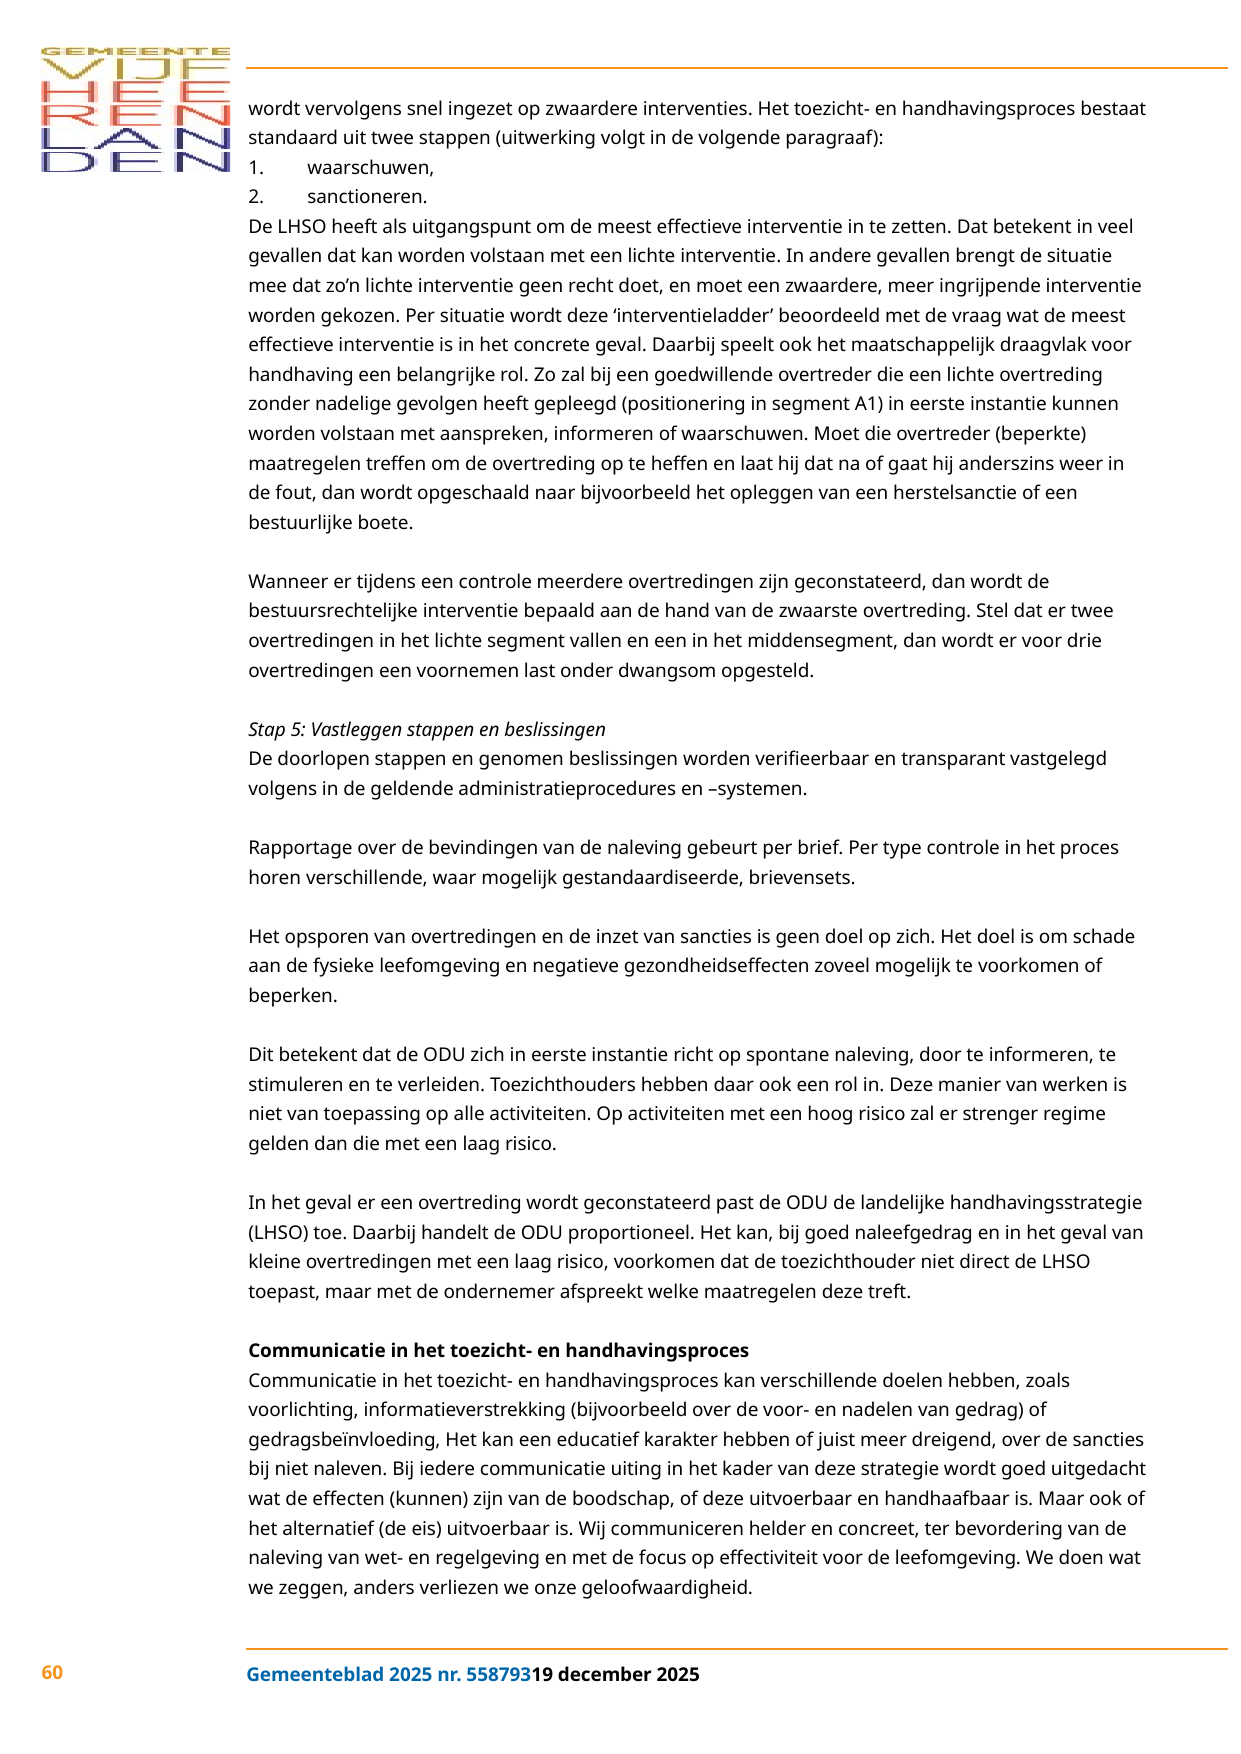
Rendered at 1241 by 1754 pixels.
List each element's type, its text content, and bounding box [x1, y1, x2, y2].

text Rapportage over de bevindingen van de naleving gebeurt per brief. Per type controle in het proces horen verschillende, waar mogelijk gestandaardiseerde, brievensets. [248, 834, 1152, 890]
text Dit betekent dat de ODU zich in eerste instantie richt op spontane naleving, door te informeren, te stimuleren en te verleiden. Toezichthouders hebben daar ook een rol in. Deze manier van werken is niet van toepassing op alle activiteiten. Op activiteiten met een hoog risico zal er strenger regime gelden dan die met een laag risico. [248, 1041, 1152, 1156]
text De LHSO heeft als uitgangspunt om de meest effectieve interventie in te zetten. Dat betekent in veel gevallen dat kan worden volstaan met een lichte interventie. In andere gevallen brengt de situatie mee dat zo’n lichte interventie geen recht doet, en moet een zwaardere, meer ingrijpende interventie worden gekozen. Per situatie wordt deze ‘interventieladder’ beoordeeld met de vraag wat de meest effectieve interventie is in het concrete geval. Daarbij speelt ook het maatschappelijk draagvlak voor handhaving een belangrijke rol. Zo zal bij een goedwillende overtreder die een lichte overtreding zonder nadelige gevolgen heeft gepleegd (positionering in segment A1) in eerste instantie kunnen worden volstaan met aanspreken, informeren of waarschuwen. Moet die overtreder (beperkte) maatregelen treffen om de overtreding op te heffen en laat hij dat na of gaat hij anderszins weer in de fout, dan wordt opgeschaald naar bijvoorbeeld het opleggen van een herstelsanctie of een bestuurlijke boete. [248, 213, 1152, 535]
list waarschuwen, [248, 154, 1152, 180]
picture [41, 47, 231, 172]
text Communicatie in het toezicht- en handhavingsproces [248, 1337, 1152, 1363]
text Wanneer er tijdens een controle meerdere overtredingen zijn geconstateerd, dan wordt de bestuursrechtelijke interventie bepaald aan de hand van de zwaarste overtreding. Stel dat er twee overtredingen in het lichte segment vallen en een in het middensegment, dan wordt er voor drie overtredingen een voornemen last onder dwangsom opgesteld. [248, 568, 1152, 683]
text Het opsporen van overtredingen en de inzet van sancties is geen doel op zich. Het doel is om schade aan de fysieke leefomgeving en negatieve gezondheidseffecten zoveel mogelijk te voorkomen of beperken. [248, 923, 1152, 1008]
text wordt vervolgens snel ingezet op zwaardere interventies. Het toezicht- en handhavingsproces bestaat standaard uit twee stappen (uitwerking volgt in de volgende paragraaf): [248, 95, 1152, 150]
list sanctioneren. [248, 183, 1152, 209]
text Stap 5: Vastleggen stappen en beslissingen [248, 716, 1152, 742]
text Communicatie in het toezicht- en handhavingsproces kan verschillende doelen hebben, zoals voorlichting, informatieverstrekking (bijvoorbeeld over de voor- en nadelen van gedrag) of gedragsbeïnvloeding, Het kan een educatief karakter hebben of juist meer dreigend, over de sancties bij niet naleven. Bij iedere communicatie uiting in het kader van deze strategie wordt goed uitgedacht wat de effecten (kunnen) zijn van de boodschap, of deze uitvoerbaar en handhaafbaar is. Maar ook of het alternatief (de eis) uitvoerbaar is. Wij communiceren helder en concreet, ter bevordering van de naleving van wet- en regelgeving en met de focus op effectiviteit voor de leefomgeving. We doen wat we zeggen, anders verliezen we onze geloofwaardigheid. [248, 1367, 1152, 1600]
text De doorlopen stappen en genomen beslissingen worden verifieerbaar en transparant vastgelegd volgens in de geldende administratieprocedures en –systemen. [248, 746, 1152, 801]
text In het geval er een overtreding wordt geconstateerd past de ODU de landelijke handhavingsstrategie (LHSO) toe. Daarbij handelt de ODU proportioneel. Het kan, bij goed naleefgedrag en in het geval van kleine overtredingen met een laag risico, voorkomen dat de toezichthouder niet direct de LHSO toepast, maar met de ondernemer afspreekt welke maatregelen deze treft. [248, 1189, 1152, 1304]
